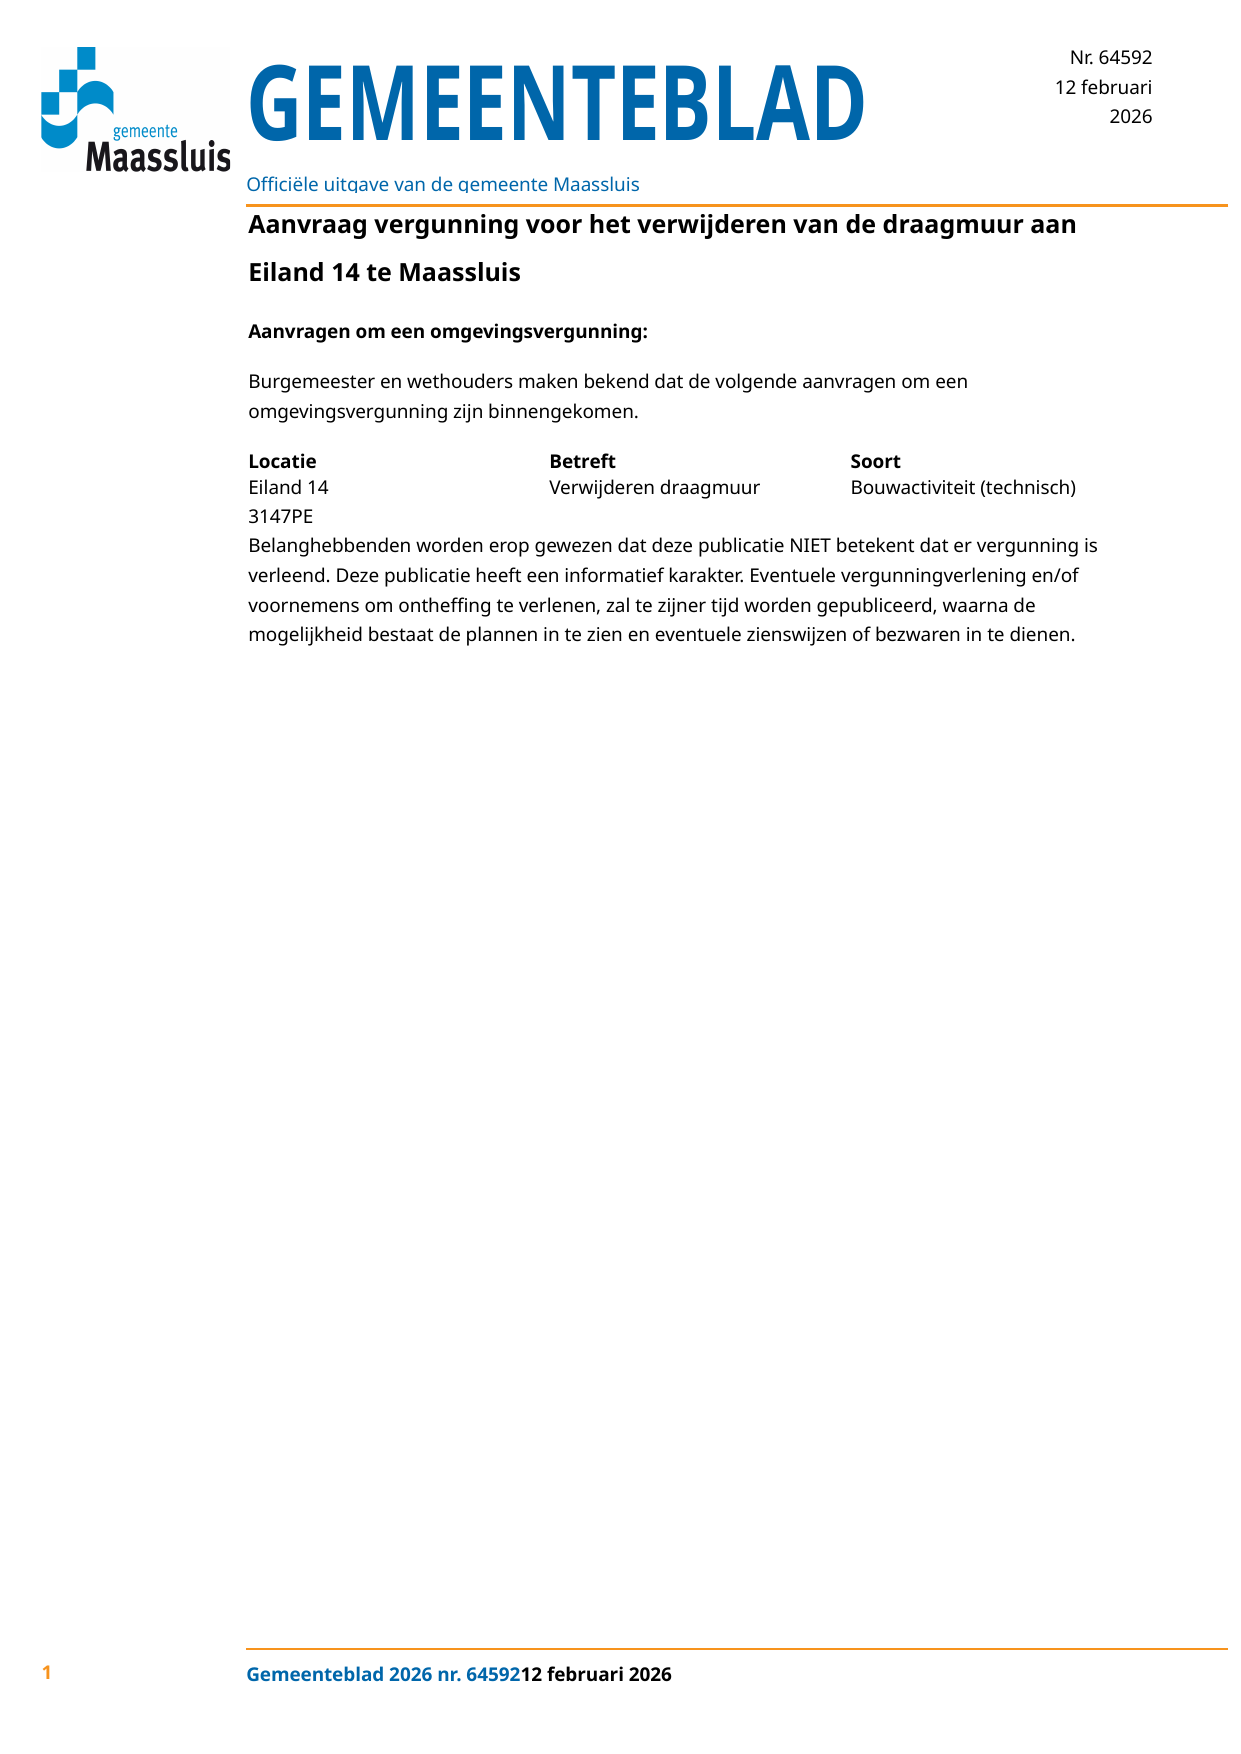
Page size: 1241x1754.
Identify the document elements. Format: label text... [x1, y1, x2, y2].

text Aanvraag vergunning voor het verwijderen van de draagmuur aan Eiland 14 te Maassluis [248, 207, 1152, 288]
table_header Betreft [549, 449, 850, 474]
table_cell Verwijderen draagmuur [549, 474, 850, 529]
table_cell Eiland 14 3147PE [248, 474, 549, 529]
table_header Soort [850, 449, 1152, 474]
picture [41, 47, 231, 172]
table_header Locatie [248, 449, 549, 474]
picture [41, 47, 77, 92]
table_cell Bouwactiviteit (technisch) [850, 474, 1152, 529]
text Aanvragen om een omgevingsvergunning: [248, 318, 1152, 344]
text Belanghebbenden worden erop gewezen dat deze publicatie NIET betekent dat er vergunning is verleend. Deze publicatie heeft een informatief karakter. Eventuele vergunningverlening en/of voornemens om ontheffing te verlenen, zal te zijner tijd worden gepubliceerd, waarna de mogelijkheid bestaat de plannen in te zien en eventuele zienswijzen of bezwaren in te dienen. [248, 533, 1152, 647]
text Burgemeester en wethouders maken bekend dat de volgende aanvragen om een omgevingsvergunning zijn binnengekomen. [248, 368, 1152, 424]
